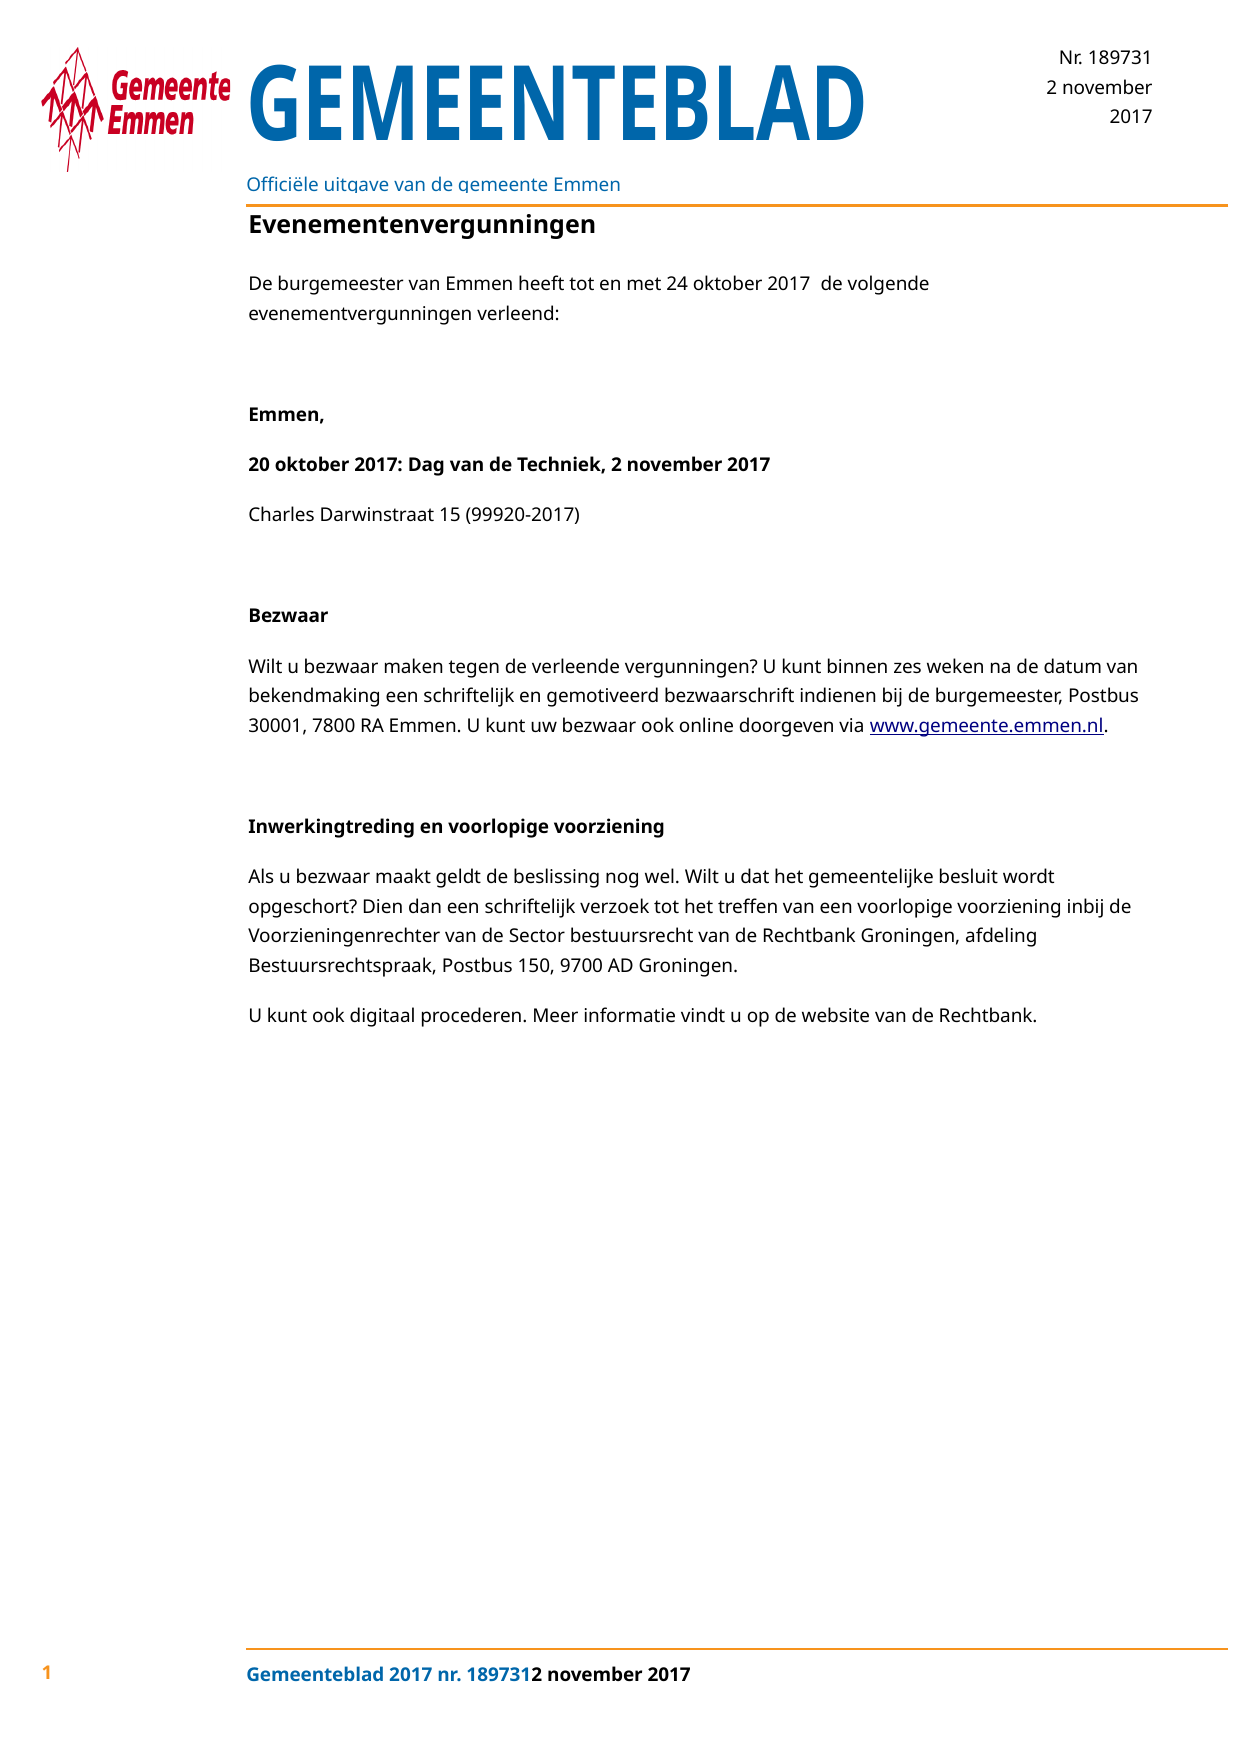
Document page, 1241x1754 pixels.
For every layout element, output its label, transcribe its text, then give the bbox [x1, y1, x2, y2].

picture [41, 47, 231, 172]
text Emmen, [248, 401, 1152, 426]
text Bezwaar [248, 602, 1152, 628]
text Inwerkingtreding en voorlopige voorziening [248, 813, 1152, 838]
text Wilt u bezwaar maken tegen de verleende vergunningen? U kunt binnen zes weken na de datum van bekendmaking een schriftelijk en gemotiveerd bezwaarschrift indienen bij de burgemeester, Postbus 30001, 7800 RA Emmen. U kunt uw bezwaar ook online doorgeven via www.gemeente.emmen.nl. [248, 653, 1152, 738]
text Charles Darwinstraat 15 (99920-2017) [248, 502, 1152, 527]
text De burgemeester van Emmen heeft tot en met 24 oktober 2017 de volgende evenementvergunningen verleend: [248, 270, 1152, 326]
text Als u bezwaar maakt geldt de beslissing nog wel. Wilt u dat het gemeentelijke besluit wordt opgeschort? Dien dan een schriftelijk verzoek tot het treffen van een voorlopige voorziening inbij de Voorzieningenrechter van de Sector bestuursrecht van de Rechtbank Groningen, afdeling Bestuursrechtspraak, Postbus 150, 9700 AD Groningen. [248, 863, 1152, 978]
text U kunt ook digitaal procederen. Meer informatie vindt u op de website van de Rechtbank. [248, 1002, 1152, 1028]
text Evenementenvergunningen [248, 207, 1152, 241]
text 20 oktober 2017: Dag van de Techniek, 2 november 2017 [248, 451, 1152, 477]
